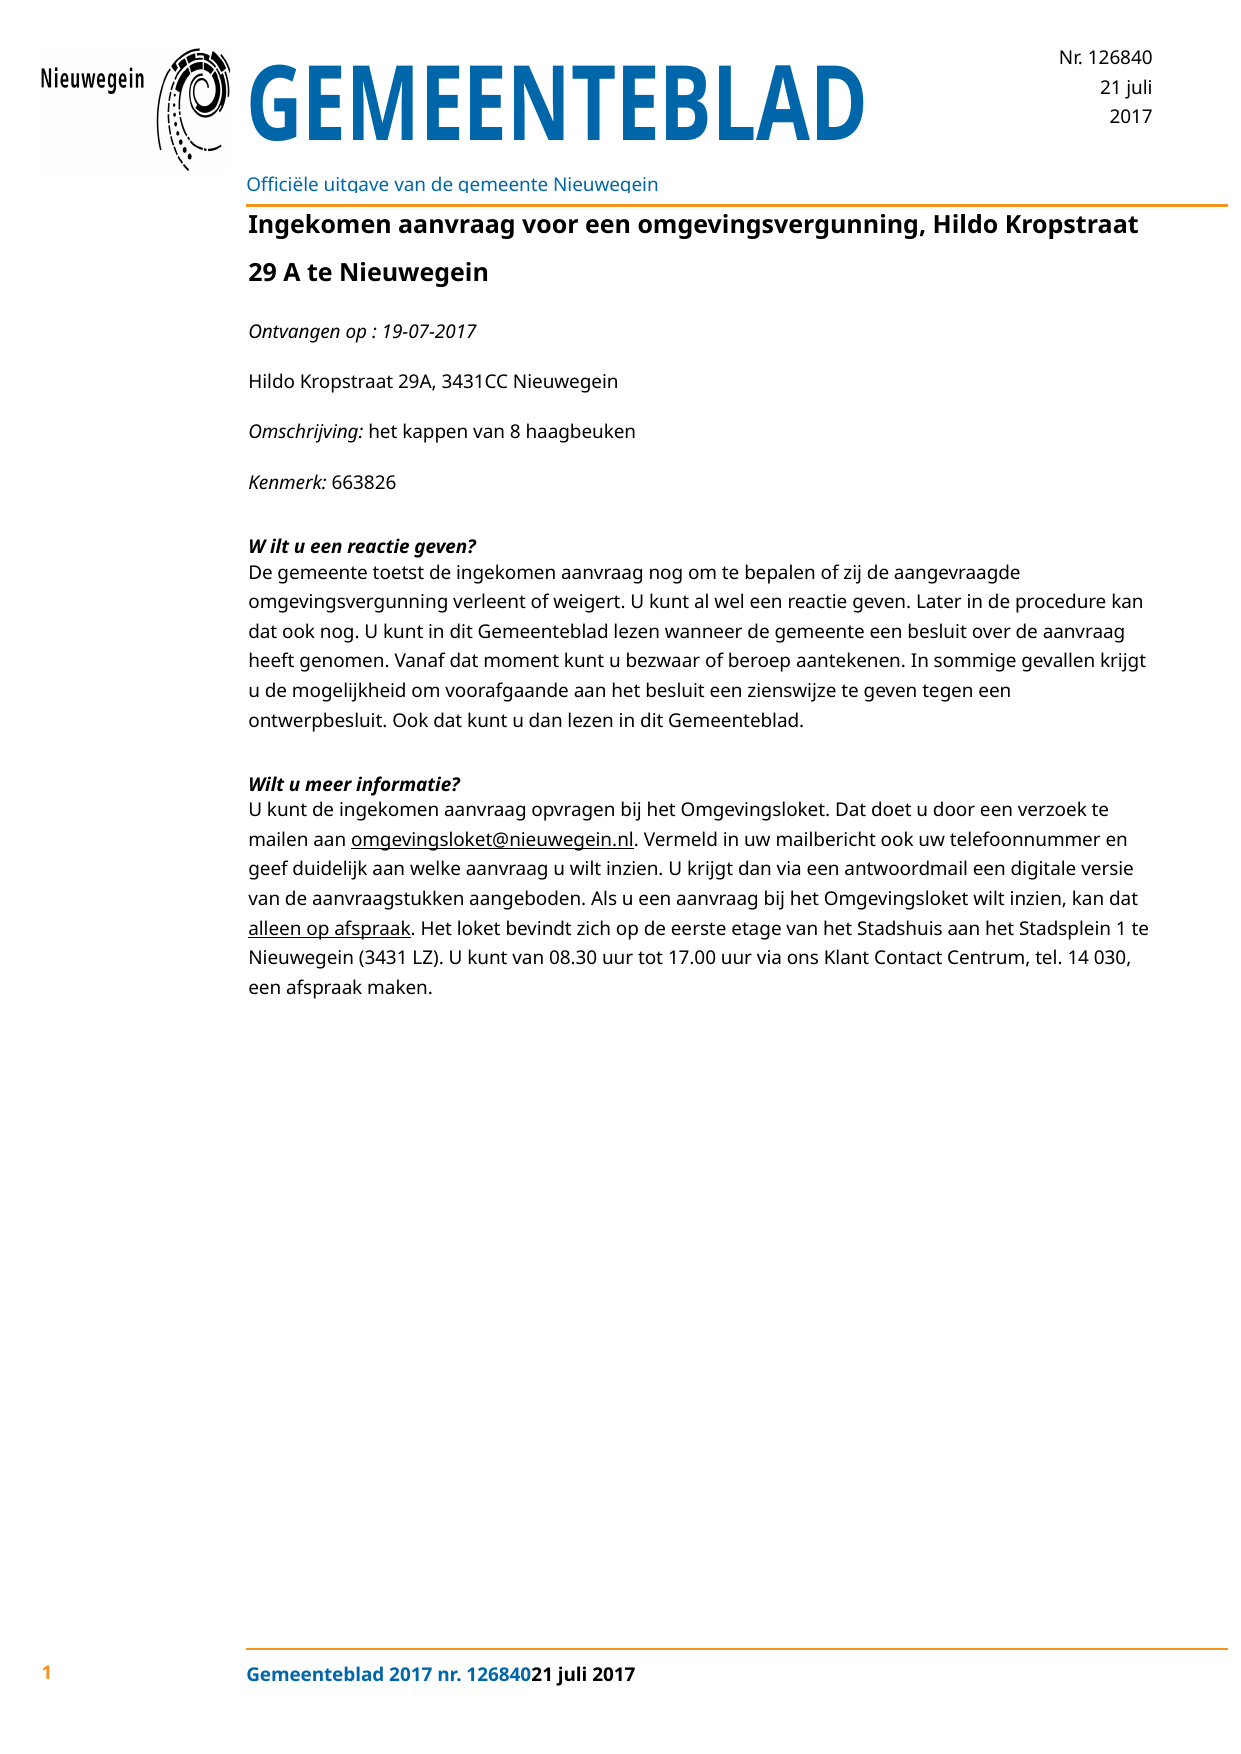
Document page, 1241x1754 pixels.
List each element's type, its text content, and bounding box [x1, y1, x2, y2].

text U kunt de ingekomen aanvraag opvragen bij het Omgevingsloket. Dat doet u door een verzoek te mailen aan omgevingsloket@nieuwegein.nl. Vermeld in uw mailbericht ook uw telefoonnummer en geef duidelijk aan welke aanvraag u wilt inzien. U krijgt dan via een antwoordmail een digitale versie van de aanvraagstukken aangeboden. Als u een aanvraag bij het Omgevingsloket wilt inzien, kan dat alleen op afspraak. Het loket bevindt zich op de eerste etage van het Stadshuis aan het Stadsplein 1 te Nieuwegein (3431 LZ). U kunt van 08.30 uur tot 17.00 uur via ons Klant Contact Centrum, tel. 14 030, een afspraak maken. [248, 796, 1152, 1000]
text Kenmerk: 663826 [248, 469, 1152, 495]
text W ilt u een reactie geven? [248, 533, 1152, 559]
text Ingekomen aanvraag voor een omgevingsvergunning, Hildo Kropstraat 29 A te Nieuwegein [248, 207, 1152, 288]
text Wilt u meer informatie? [248, 771, 1152, 796]
text Hildo Kropstraat 29A, 3431CC Nieuwegein [248, 368, 1152, 394]
text Omschrijving: het kappen van 8 haagbeuken [248, 419, 1152, 444]
picture [41, 47, 231, 172]
text Ontvangen op : 19-07-2017 [248, 318, 1152, 344]
text De gemeente toetst de ingekomen aanvraag nog om te bepalen of zij de aangevraagde omgevingsvergunning verleent of weigert. U kunt al wel een reactie geven. Later in de procedure kan dat ook nog. U kunt in dit Gemeenteblad lezen wanneer de gemeente een besluit over de aanvraag heeft genomen. Vanaf dat moment kunt u bezwaar of beroep aantekenen. In sommige gevallen krijgt u de mogelijkheid om voorafgaande aan het besluit een zienswijze te geven tegen een ontwerpbesluit. Ook dat kunt u dan lezen in dit Gemeenteblad. [248, 559, 1152, 732]
